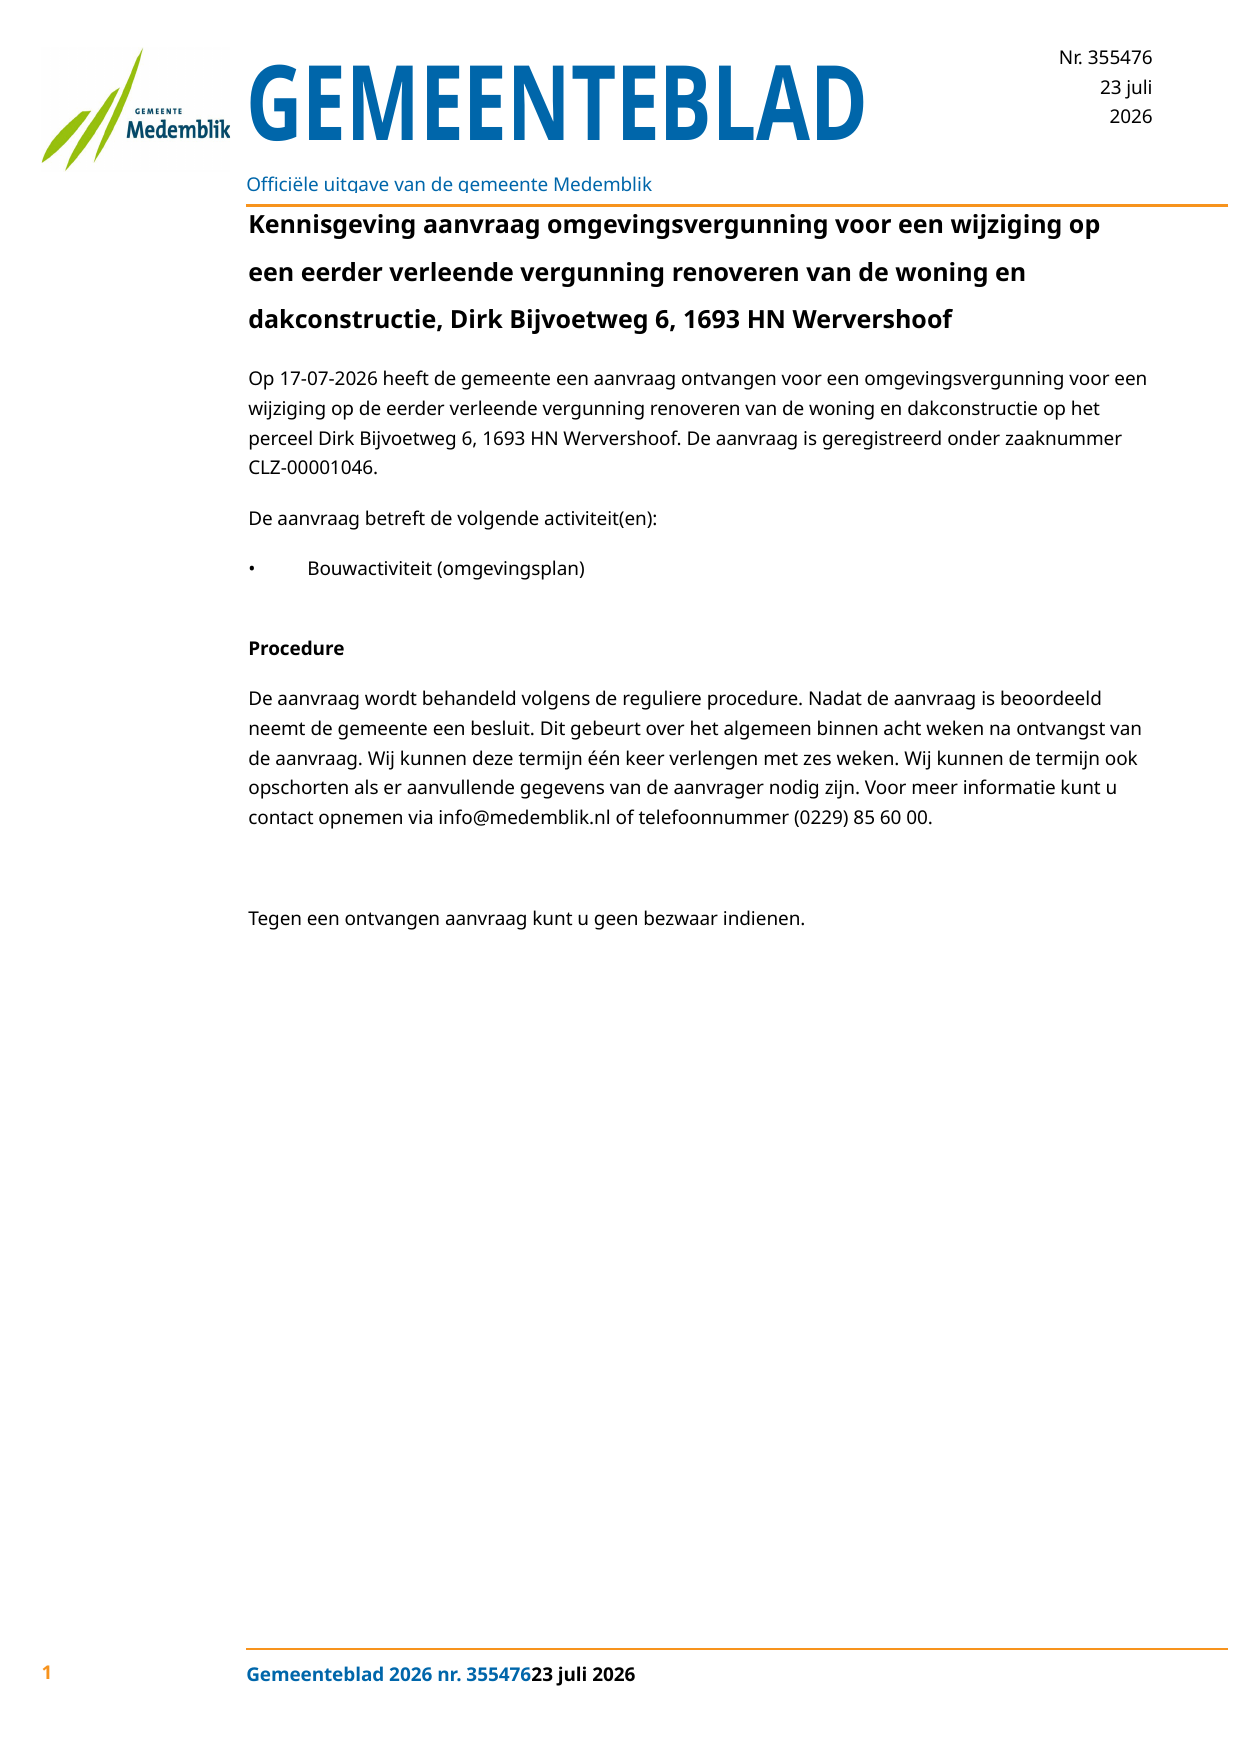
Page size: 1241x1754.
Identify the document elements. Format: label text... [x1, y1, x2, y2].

text Kennisgeving aanvraag omgevingsvergunning voor een wijziging op een eerder verleende vergunning renoveren van de woning en dakconstructie, Dirk Bijvoetweg 6, 1693 HN Wervershoof [248, 207, 1152, 336]
text De aanvraag wordt behandeld volgens de reguliere procedure. Nadat de aanvraag is beoordeeld neemt de gemeente een besluit. Dit gebeurt over het algemeen binnen acht weken na ontvangst van de aanvraag. Wij kunnen deze termijn één keer verlengen met zes weken. Wij kunnen de termijn ook opschorten als er aanvullende gegevens van de aanvrager nodig zijn. Voor meer informatie kunt u contact opnemen via info@medemblik.nl of telefoonnummer (0229) 85 60 00. [248, 686, 1152, 829]
text Op 17-07-2026 heeft de gemeente een aanvraag ontvangen voor een omgevingsvergunning voor een wijziging op de eerder verleende vergunning renoveren van de woning en dakconstructie op het perceel Dirk Bijvoetweg 6, 1693 HN Wervershoof. De aanvraag is geregistreerd onder zaaknummer CLZ-00001046. [248, 366, 1152, 480]
text Tegen een ontvangen aanvraag kunt u geen bezwaar indienen. [248, 905, 1152, 930]
list Bouwactiviteit (omgevingsplan) [248, 555, 1152, 581]
text De aanvraag betreft de volgende activiteit(en): [248, 505, 1152, 530]
text Procedure [248, 635, 1152, 661]
picture [41, 47, 231, 172]
